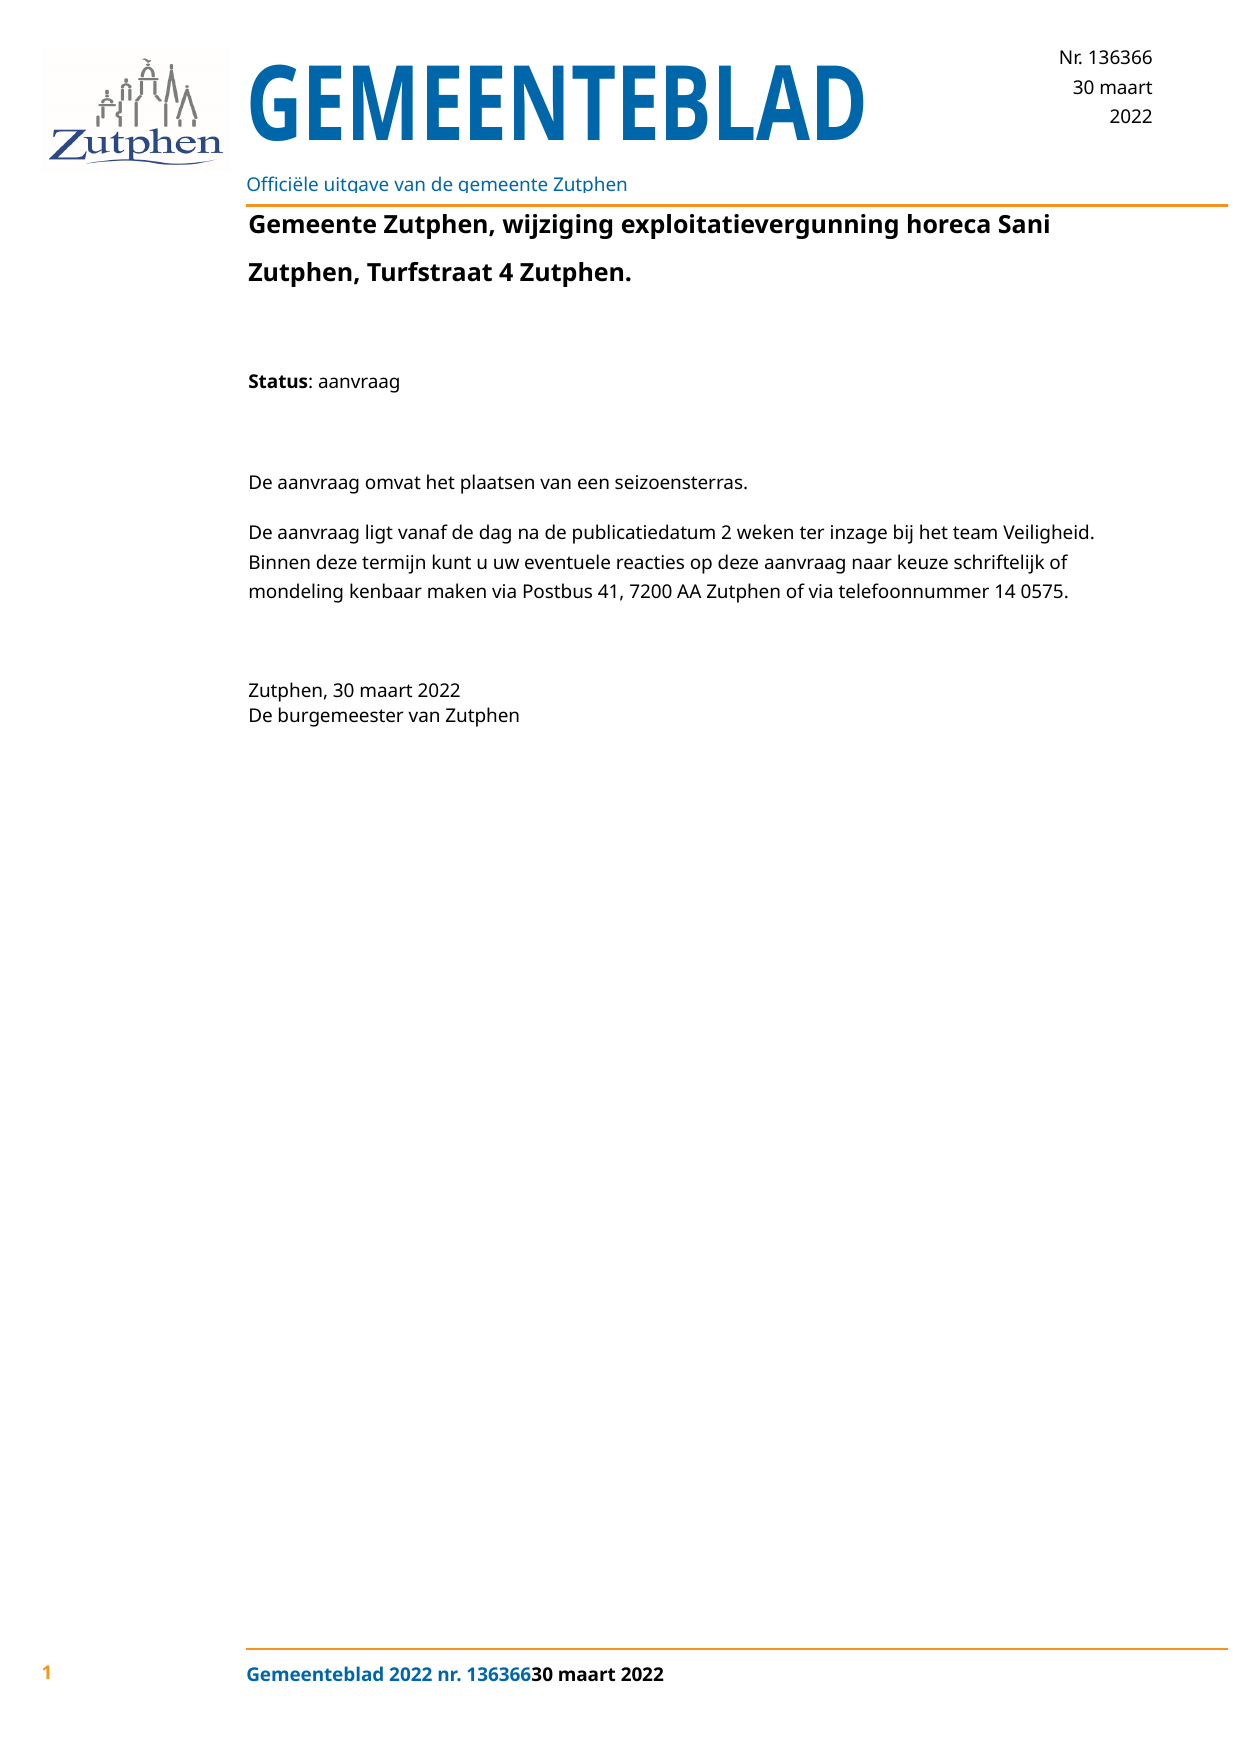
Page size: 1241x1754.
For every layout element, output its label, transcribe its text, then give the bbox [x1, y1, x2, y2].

text De aanvraag ligt vanaf de dag na de publicatiedatum 2 weken ter inzage bij het team Veiligheid. Binnen deze termijn kunt u uw eventuele reacties op deze aanvraag naar keuze schriftelijk of mondeling kenbaar maken via Postbus 41, 7200 AA Zutphen of via telefoonnummer 14 0575. [248, 519, 1152, 604]
text Status: aanvraag [248, 368, 1152, 394]
text Zutphen, 30 maart 2022 [248, 677, 1152, 703]
text Gemeente Zutphen, wijziging exploitatievergunning horeca Sani Zutphen, Turfstraat 4 Zutphen. [248, 207, 1152, 288]
picture [41, 47, 231, 172]
text De aanvraag omvat het plaatsen van een seizoensterras. [248, 469, 1152, 495]
text De burgemeester van Zutphen [248, 703, 1152, 728]
